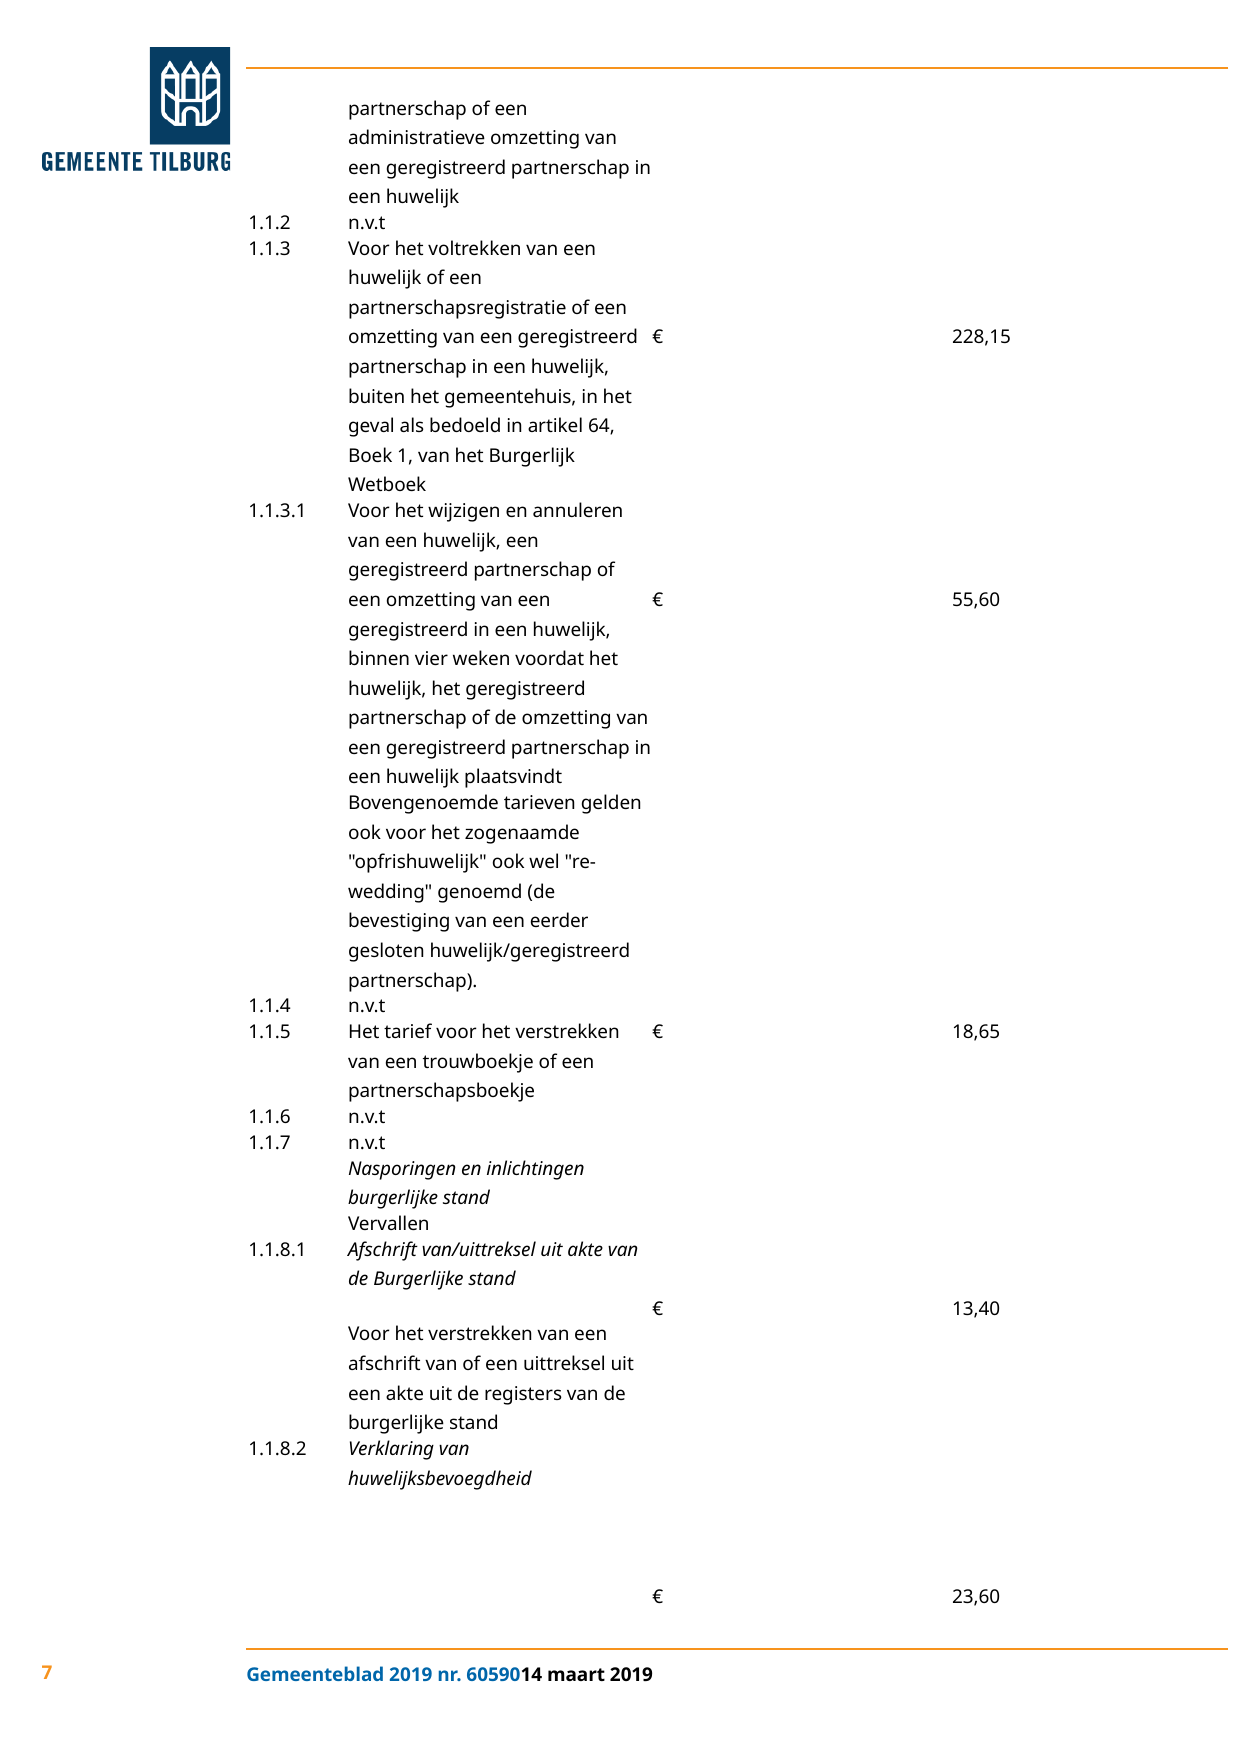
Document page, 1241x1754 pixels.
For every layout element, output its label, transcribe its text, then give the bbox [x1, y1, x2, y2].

table_cell 1.1.8.1 [248, 1236, 348, 1321]
table_cell 13,40 [952, 1236, 1152, 1321]
table_cell [652, 1155, 952, 1210]
table_cell n.v.t [348, 209, 652, 235]
table_cell n.v.t [348, 993, 652, 1018]
table_cell [652, 1210, 952, 1236]
table_cell [952, 993, 1152, 1018]
table_cell [652, 209, 952, 235]
table_cell 228,15 [952, 235, 1152, 497]
table_cell [952, 1103, 1152, 1129]
table_cell Afschrift van/uittreksel uit akte van de Burgerlijke stand [348, 1236, 652, 1321]
table_cell [248, 1155, 348, 1210]
table_cell [952, 1129, 1152, 1155]
table_cell 1.1.2 [248, 209, 348, 235]
table_cell n.v.t [348, 1129, 652, 1155]
table_cell € [652, 498, 952, 789]
table_cell 1.1.3 [248, 235, 348, 497]
table_cell Vervallen [348, 1210, 652, 1236]
table_cell 23,60 [952, 1435, 1152, 1609]
table_cell [952, 1155, 1152, 1210]
table_cell € [652, 1236, 952, 1321]
table_cell [952, 95, 1152, 209]
table_cell 55,60 [952, 498, 1152, 789]
table_cell [652, 789, 952, 993]
table_cell Voor het wijzigen en annuleren van een huwelijk, een geregistreerd partnerschap of een omzetting van een geregistreerd in een huwelijk, binnen vier weken voordat het huwelijk, het geregistreerd partnerschap of de omzetting van een geregistreerd partnerschap in een huwelijk plaatsvindt [348, 498, 652, 789]
table_cell 18,65 [952, 1018, 1152, 1103]
table_cell Bovengenoemde tarieven gelden ook voor het zogenaamde "opfrishuwelijk" ook wel "re-wedding" genoemd (de bevestiging van een eerder gesloten huwelijk/geregistreerd partnerschap). [348, 789, 652, 993]
table_cell partnerschap of een administratieve omzetting van een geregistreerd partnerschap in een huwelijk [348, 95, 652, 209]
table_cell Voor het voltrekken van een huwelijk of een partnerschapsregistratie of een omzetting van een geregistreerd partnerschap in een huwelijk, buiten het gemeentehuis, in het geval als bedoeld in artikel 64, Boek 1, van het Burgerlijk Wetboek [348, 235, 652, 497]
table_cell [248, 1321, 348, 1435]
table_cell 1.1.8.2 [248, 1435, 348, 1609]
table_cell Nasporingen en inlichtingen burgerlijke stand [348, 1155, 652, 1210]
table_cell [952, 1321, 1152, 1435]
table_cell [652, 993, 952, 1018]
table_cell Het tarief voor het verstrekken van een trouwboekje of een partnerschapsboekje [348, 1018, 652, 1103]
table_cell [952, 209, 1152, 235]
table_cell 1.1.6 [248, 1103, 348, 1129]
table_cell [952, 789, 1152, 993]
table_cell [248, 1210, 348, 1236]
table_cell 1.1.7 [248, 1129, 348, 1155]
table_cell 1.1.5 [248, 1018, 348, 1103]
table_cell [248, 789, 348, 993]
table_cell [652, 95, 952, 209]
table_cell [652, 1103, 952, 1129]
table_cell € [652, 1018, 952, 1103]
table_cell [248, 95, 348, 209]
table_cell 1.1.3.1 [248, 498, 348, 789]
picture [41, 47, 231, 172]
table_cell [952, 1210, 1152, 1236]
table_cell n.v.t [348, 1103, 652, 1129]
table_cell [652, 1129, 952, 1155]
table_cell 1.1.4 [248, 993, 348, 1018]
table_cell [652, 1321, 952, 1435]
table_cell € [652, 1435, 952, 1609]
table_cell € [652, 235, 952, 497]
table_cell Voor het verstrekken van een afschrift van of een uittreksel uit een akte uit de registers van de burgerlijke stand [348, 1321, 652, 1435]
table_cell Verklaring van huwelijksbevoegdheid [348, 1435, 652, 1609]
